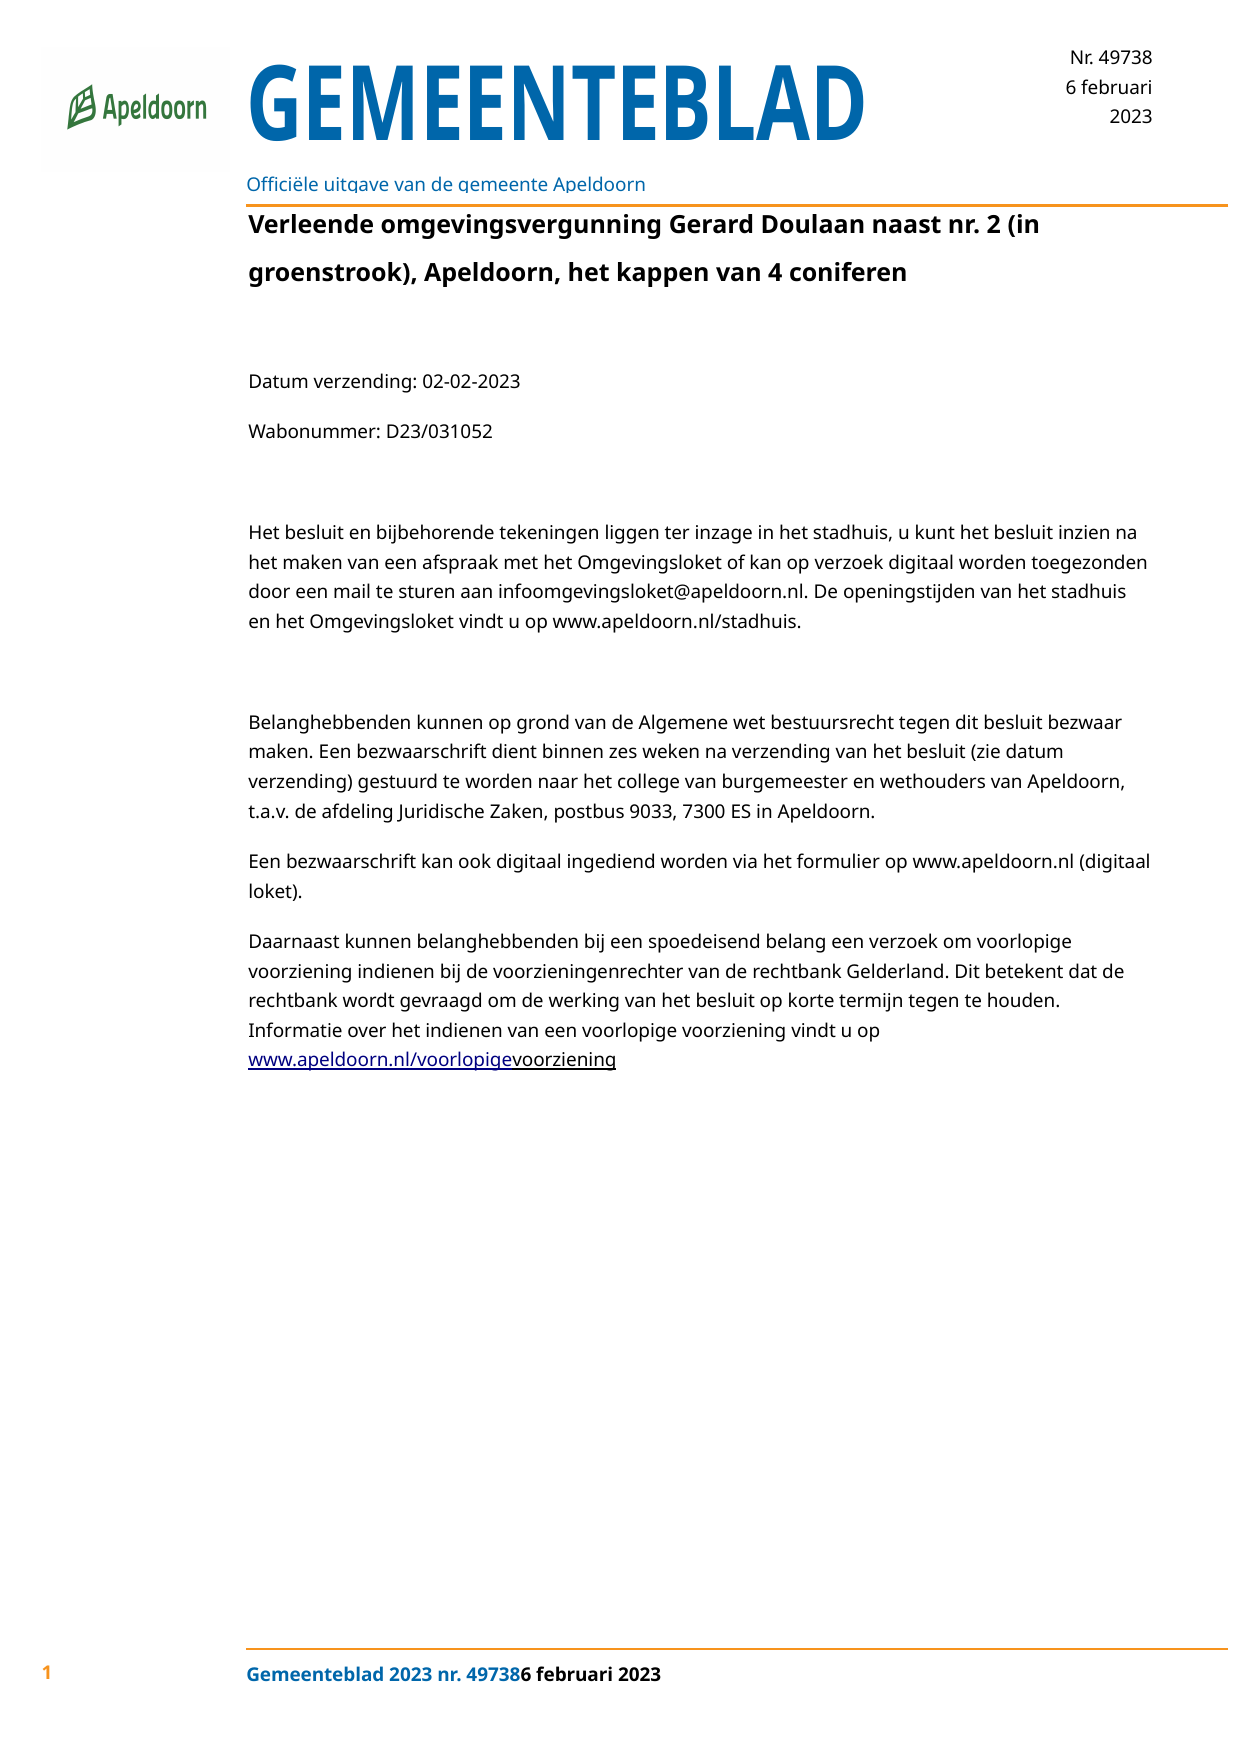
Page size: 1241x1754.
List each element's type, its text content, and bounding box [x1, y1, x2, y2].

text Belanghebbenden kunnen op grond van de Algemene wet bestuursrecht tegen dit besluit bezwaar maken. Een bezwaarschrift dient binnen zes weken na verzending van het besluit (zie datum verzending) gestuurd te worden naar het college van burgemeester en wethouders van Apeldoorn, t.a.v. de afdeling Juridische Zaken, postbus 9033, 7300 ES in Apeldoorn. [248, 709, 1152, 824]
text Een bezwaarschrift kan ook digitaal ingediend worden via het formulier op www.apeldoorn.nl (digitaal loket). [248, 848, 1152, 904]
text Daarnaast kunnen belanghebbenden bij een spoedeisend belang een verzoek om voorlopige voorziening indienen bij de voorzieningenrechter van de rechtbank Gelderland. Dit betekent dat de rechtbank wordt gevraagd om de werking van het besluit op korte termijn tegen te houden. Informatie over het indienen van een voorlopige voorziening vindt u op www.apeldoorn.nl/voorlopigevoorziening [248, 928, 1152, 1072]
text Verleende omgevingsvergunning Gerard Doulaan naast nr. 2 (in groenstrook), Apeldoorn, het kappen van 4 coniferen [248, 207, 1152, 288]
picture [41, 47, 231, 172]
text Datum verzending: 02-02-2023 [248, 368, 1152, 394]
text Wabonummer: D23/031052 [248, 419, 1152, 444]
text Het besluit en bijbehorende tekeningen liggen ter inzage in het stadhuis, u kunt het besluit inzien na het maken van een afspraak met het Omgevingsloket of kan op verzoek digitaal worden toegezonden door een mail te sturen aan infoomgevingsloket@apeldoorn.nl. De openingstijden van het stadhuis en het Omgevingsloket vindt u op www.apeldoorn.nl/stadhuis. [248, 519, 1152, 634]
